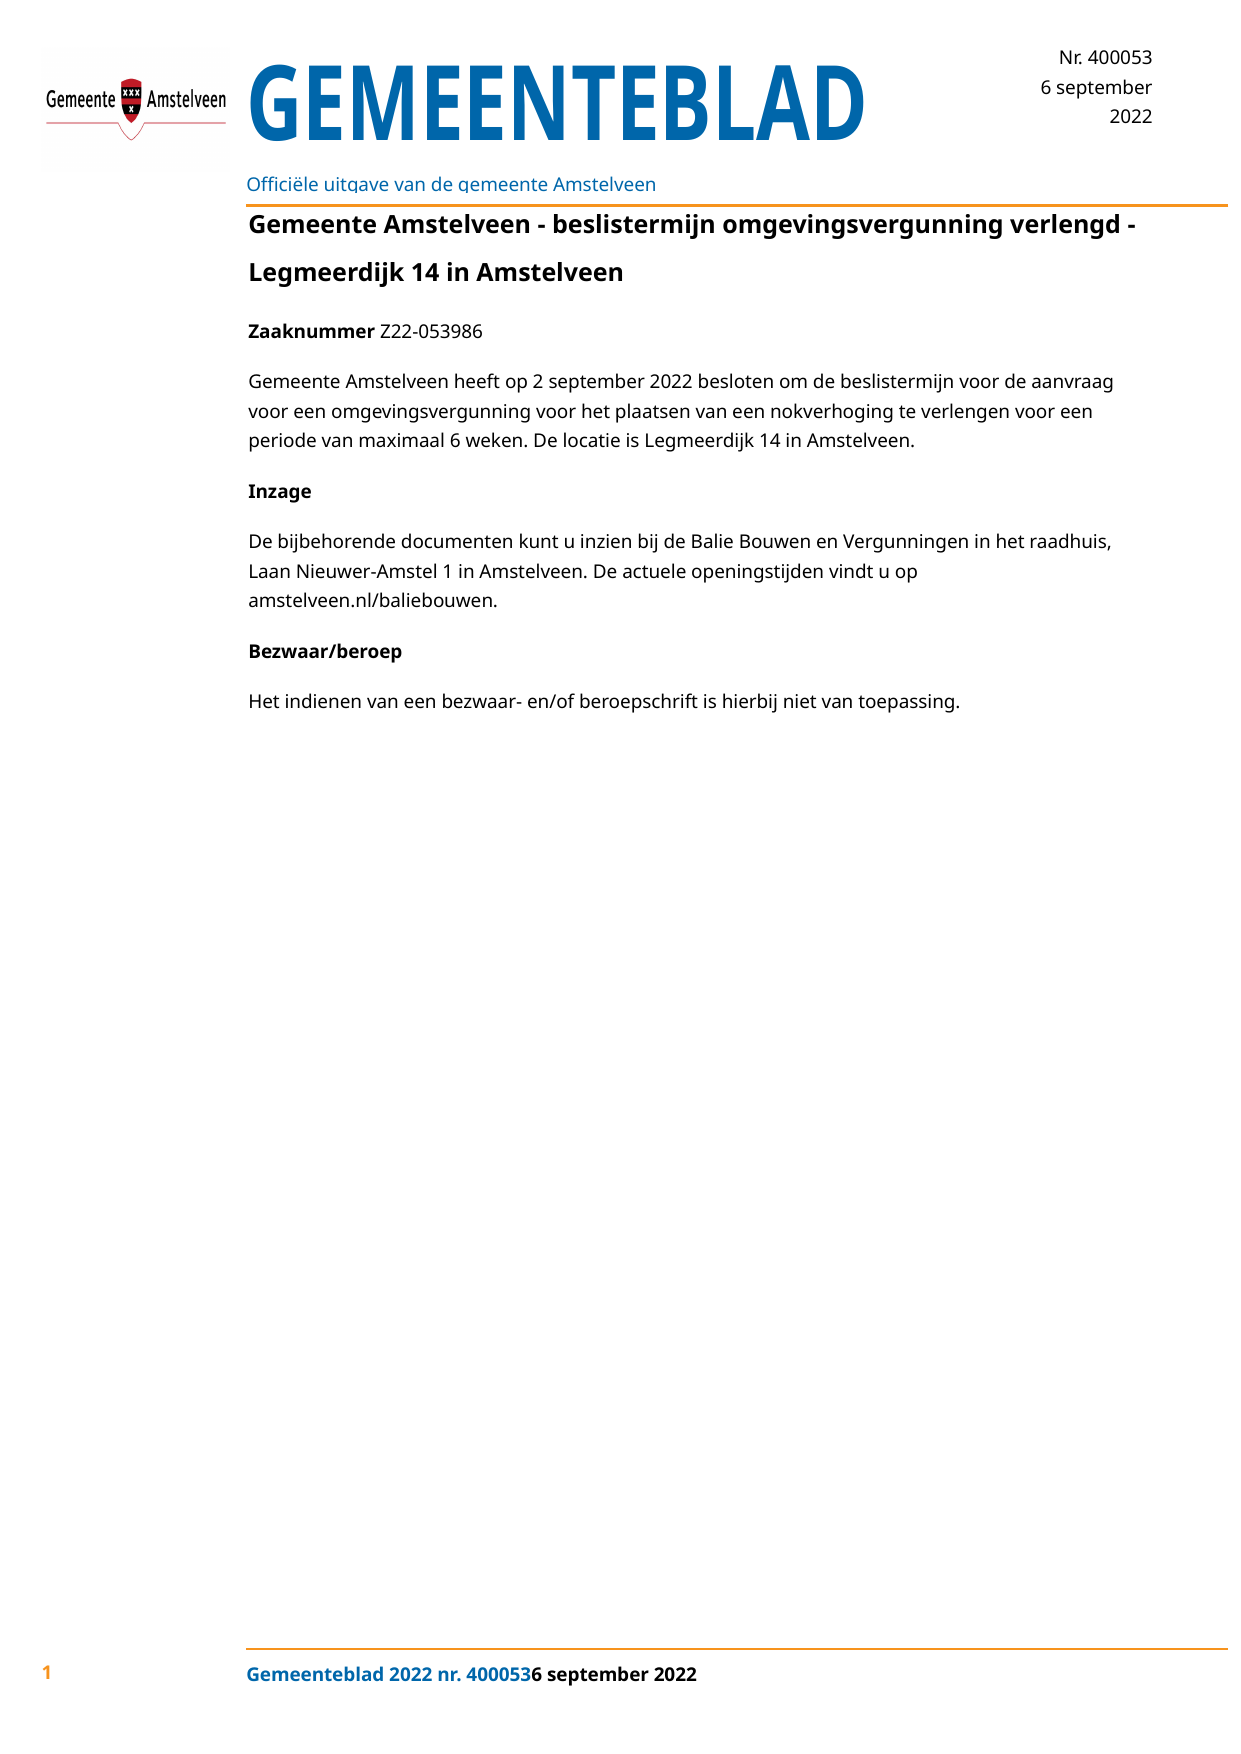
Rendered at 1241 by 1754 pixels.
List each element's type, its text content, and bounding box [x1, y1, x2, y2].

text De bijbehorende documenten kunt u inzien bij de Balie Bouwen en Vergunningen in het raadhuis, Laan Nieuwer-Amstel 1 in Amstelveen. De actuele openingstijden vindt u op amstelveen.nl/baliebouwen. [248, 528, 1152, 613]
text Gemeente Amstelveen - beslistermijn omgevingsvergunning verlengd - Legmeerdijk 14 in Amstelveen [248, 207, 1152, 288]
text Het indienen van een bezwaar- en/of beroepschrift is hierbij niet van toepassing. [248, 688, 1152, 714]
picture [41, 47, 231, 172]
text Gemeente Amstelveen heeft op 2 september 2022 besloten om de beslistermijn voor de aanvraag voor een omgevingsvergunning voor het plaatsen van een nokverhoging te verlengen voor een periode van maximaal 6 weken. De locatie is Legmeerdijk 14 in Amstelveen. [248, 368, 1152, 453]
text Zaaknummer Z22-053986 [248, 318, 1152, 344]
text Inzage [248, 478, 1152, 504]
text Bezwaar/beroep [248, 638, 1152, 664]
